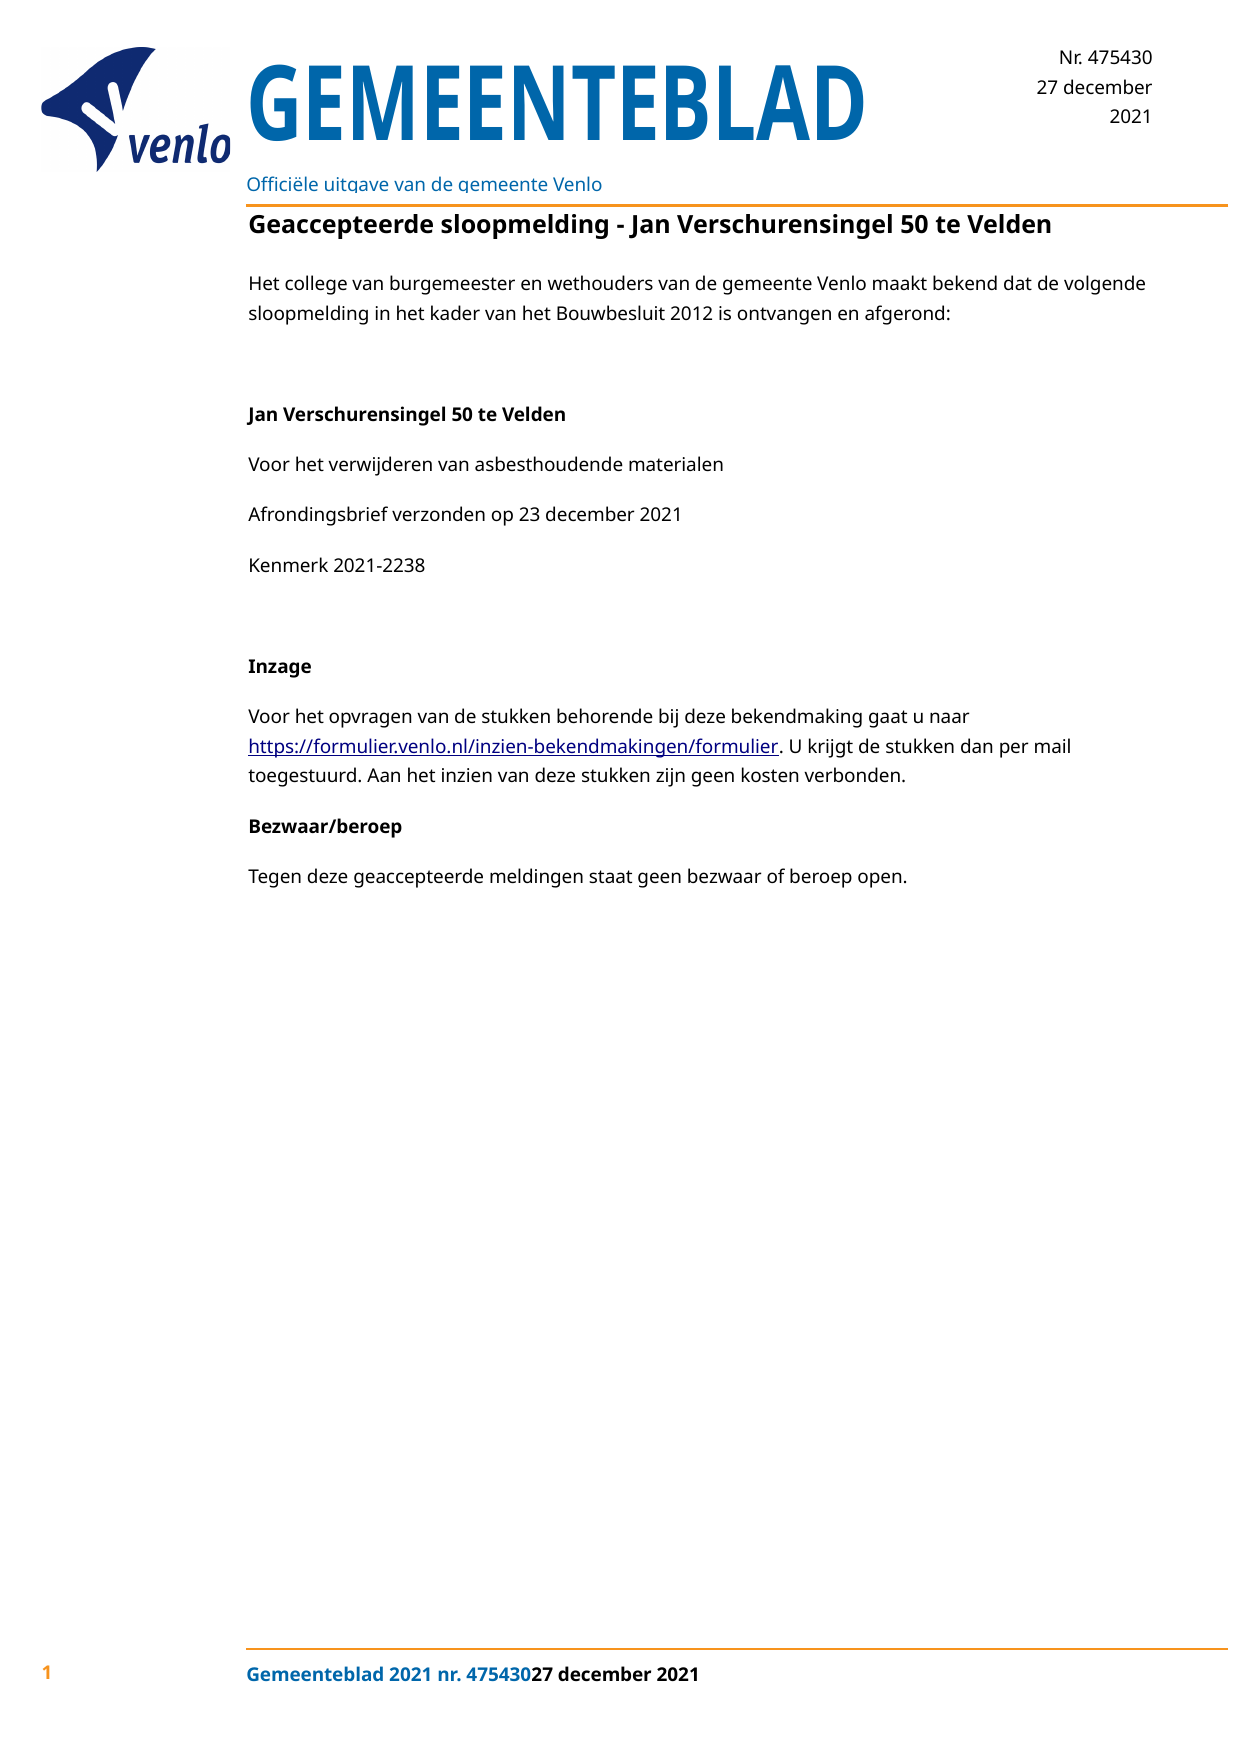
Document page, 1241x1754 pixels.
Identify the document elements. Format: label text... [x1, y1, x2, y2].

text Het college van burgemeester en wethouders van de gemeente Venlo maakt bekend dat de volgende sloopmelding in het kader van het Bouwbesluit 2012 is ontvangen en afgerond: [248, 270, 1152, 326]
text Afrondingsbrief verzonden op 23 december 2021 [248, 502, 1152, 527]
text Tegen deze geaccepteerde meldingen staat geen bezwaar of beroep open. [248, 863, 1152, 889]
picture [41, 47, 231, 172]
text Bezwaar/beroep [248, 813, 1152, 838]
text Geaccepteerde sloopmelding - Jan Verschurensingel 50 te Velden [248, 207, 1152, 241]
text Voor het opvragen van de stukken behorende bij deze bekendmaking gaat u naar https://formulier.venlo.nl/inzien-bekendmakingen/formulier. U krijgt de stukken dan per mail toegestuurd. Aan het inzien van deze stukken zijn geen kosten verbonden. [248, 703, 1152, 788]
text Kenmerk 2021-2238 [248, 552, 1152, 578]
text Voor het verwijderen van asbesthoudende materialen [248, 451, 1152, 477]
text Jan Verschurensingel 50 te Velden [248, 401, 1152, 426]
text Inzage [248, 653, 1152, 678]
